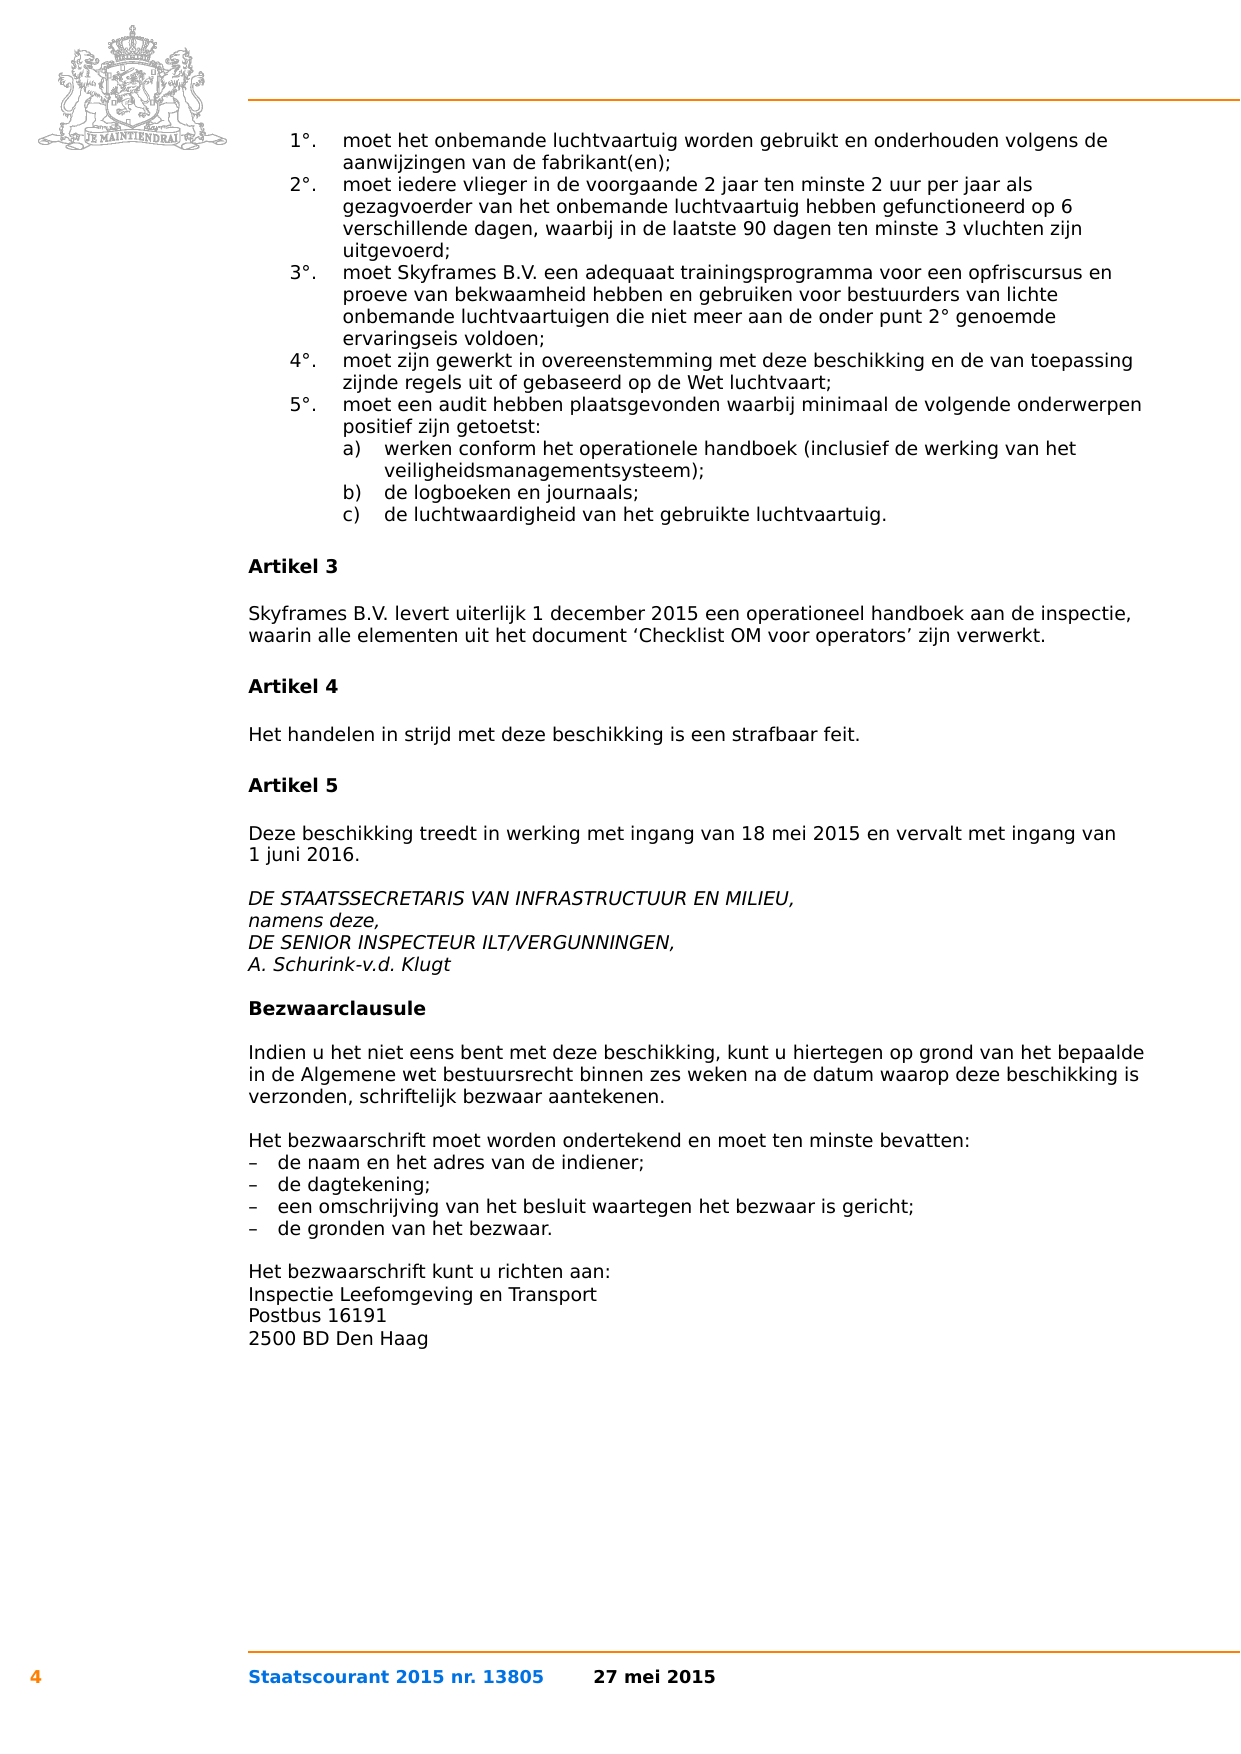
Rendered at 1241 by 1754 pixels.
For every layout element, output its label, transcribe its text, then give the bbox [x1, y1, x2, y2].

text Bezwaarclausule [248, 998, 1163, 1020]
text Deze beschikking treedt in werking met ingang van 18 mei 2015 en vervalt met ingang van 1 juni 2016. [248, 822, 1163, 866]
text Het bezwaarschrift moet worden ondertekend en moet ten minste bevatten: [248, 1130, 1163, 1152]
picture [38, 25, 227, 150]
text a) werken conform het operationele handboek (inclusief de werking van het veiligheidsmanagementsysteem); [342, 438, 1163, 482]
text Het handelen in strijd met deze beschikking is een strafbaar feit. [248, 723, 1163, 745]
text 2°. moet iedere vlieger in de voorgaande 2 jaar ten minste 2 uur per jaar als gezagvoerder van het onbemande luchtvaartuig hebben gefunctioneerd op 6 verschillende dagen, waarbij in de laatste 90 dagen ten minste 3 vluchten zijn uitgevoerd; [289, 174, 1163, 262]
text Inspectie Leefomgeving en Transport [248, 1283, 1163, 1305]
text Het bezwaarschrift kunt u richten aan: [248, 1261, 1163, 1283]
subtitle Artikel 5 [248, 775, 1163, 797]
text Indien u het niet eens bent met deze beschikking, kunt u hiertegen op grond van het bepaalde in de Algemene wet bestuursrecht binnen zes weken na de datum waarop deze beschikking is verzonden, schriftelijk bezwaar aantekenen. [248, 1042, 1163, 1108]
text – de dagtekening; [248, 1174, 1163, 1196]
text Postbus 16191 [248, 1305, 1163, 1327]
text 4°. moet zijn gewerkt in overeenstemming met deze beschikking en de van toepassing zijnde regels uit of gebaseerd op de Wet luchtvaart; [289, 350, 1163, 394]
text c) de luchtwaardigheid van het gebruikte luchtvaartuig. [342, 503, 1163, 526]
text DE STAATSSECRETARIS VAN INFRASTRUCTUUR EN MILIEU, namens deze, DE SENIOR INSPECTEUR ILT/VERGUNNINGEN, A. Schurink-v.d. Klugt [248, 888, 1163, 976]
text 1°. moet het onbemande luchtvaartuig worden gebruikt en onderhouden volgens de aanwijzingen van de fabrikant(en); [289, 130, 1163, 174]
text Skyframes B.V. levert uiterlijk 1 december 2015 een operationeel handboek aan de inspectie, waarin alle elementen uit het document ‘Checklist OM voor operators’ zijn verwerkt. [248, 602, 1163, 646]
text – de naam en het adres van de indiener; [248, 1152, 1163, 1174]
text – de gronden van het bezwaar. [248, 1218, 1163, 1239]
text – een omschrijving van het besluit waartegen het bezwaar is gericht; [248, 1196, 1163, 1218]
text b) de logboeken en journaals; [342, 482, 1163, 503]
text 5°. moet een audit hebben plaatsgevonden waarbij minimaal de volgende onderwerpen positief zijn getoetst: [289, 394, 1163, 438]
text 2500 BD Den Haag [248, 1327, 1163, 1349]
text 3°. moet Skyframes B.V. een adequaat trainingsprogramma voor een opfriscursus en proeve van bekwaamheid hebben en gebruiken voor bestuurders van lichte onbemande luchtvaartuigen die niet meer aan de onder punt 2° genoemde ervaringseis voldoen; [289, 262, 1163, 350]
subtitle Artikel 4 [248, 676, 1163, 698]
subtitle Artikel 3 [248, 556, 1163, 577]
